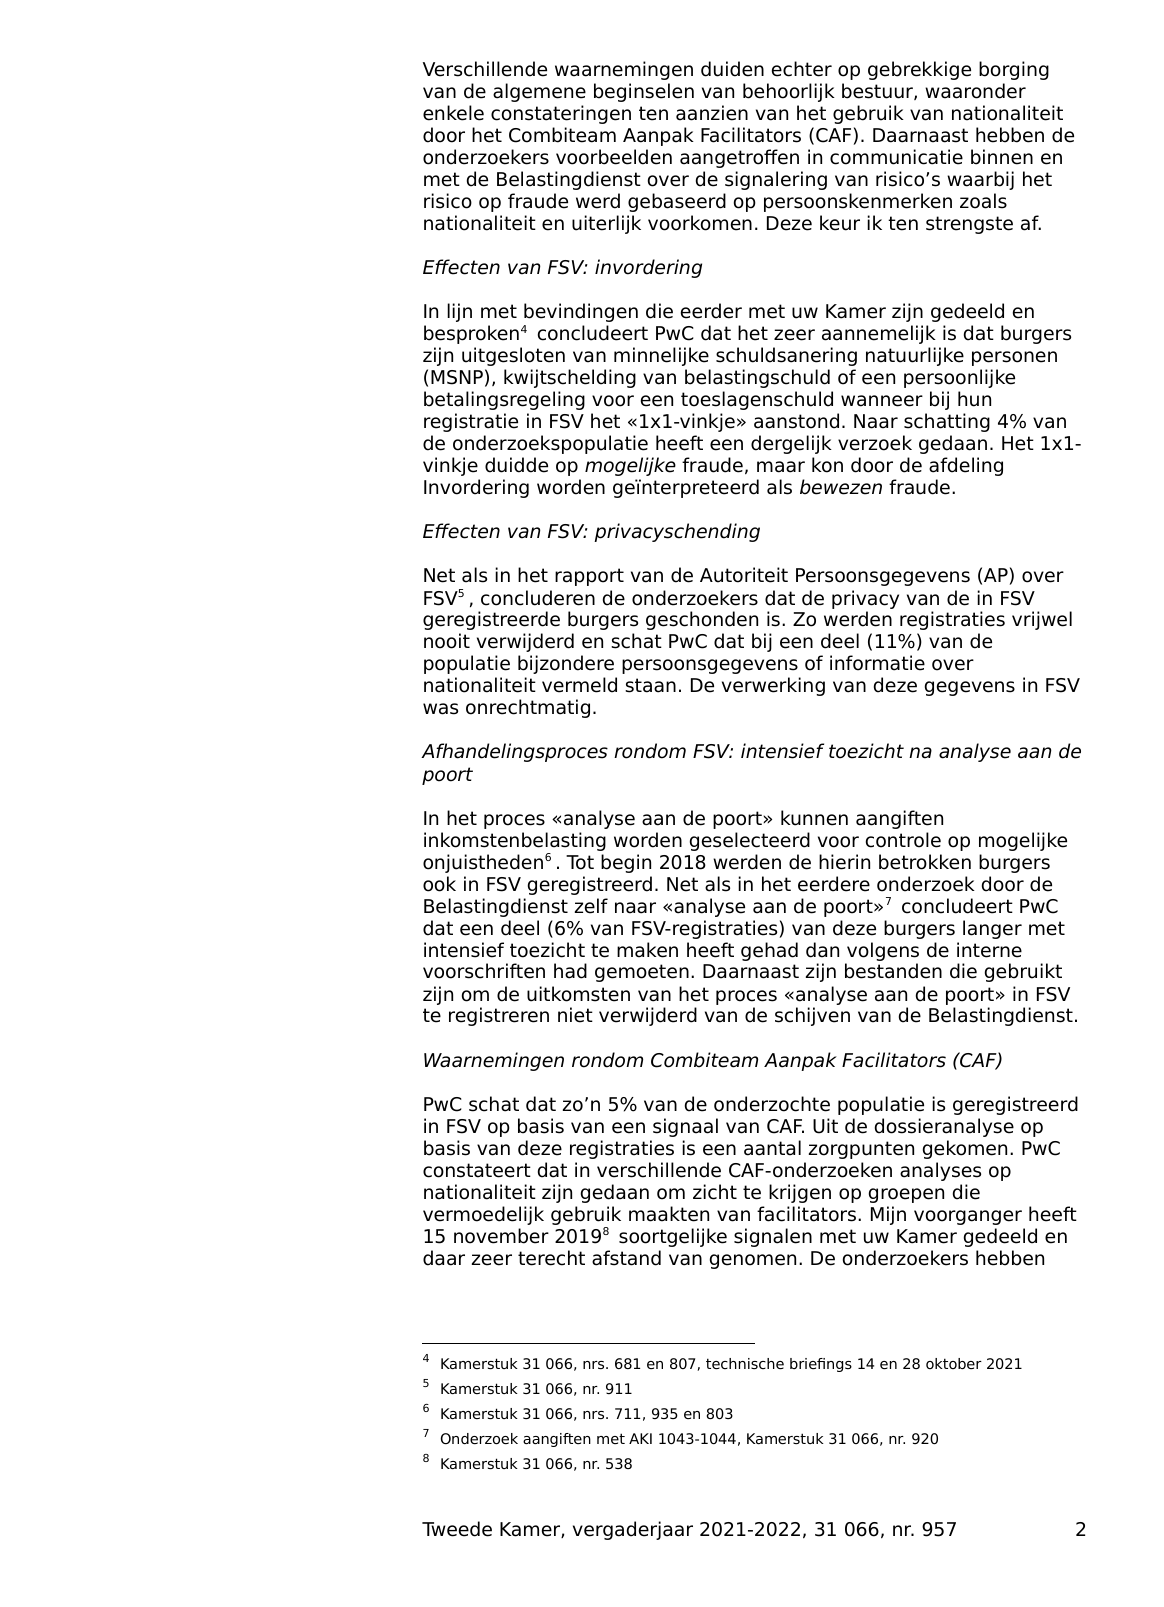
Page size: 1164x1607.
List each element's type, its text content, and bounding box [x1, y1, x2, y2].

text In het proces «analyse aan de poort» kunnen aangiften inkomstenbelasting worden geselecteerd voor controle op mogelijke onjuistheden. Tot begin 2018 werden de hierin betrokken burgers ook in FSV geregistreerd. Net als in het eerdere onderzoek door de Belastingdienst zelf naar «analyse aan de poort» concludeert PwC dat een deel (6% van FSV-registraties) van deze burgers langer met intensief toezicht te maken heeft gehad dan volgens de interne voorschriften had gemoeten. Daarnaast zijn bestanden die gebruikt zijn om de uitkomsten van het proces «analyse aan de poort» in FSV te registreren niet verwijderd van de schijven van de Belastingdienst. [422, 808, 1087, 1027]
subtitle Waarnemingen rondom Combiteam Aanpak Facilitators (CAF) [422, 1049, 1087, 1072]
text PwC schat dat zo’n 5% van de onderzochte populatie is geregistreerd in FSV op basis van een signaal van CAF. Uit de dossieranalyse op basis van deze registraties is een aantal zorgpunten gekomen. PwC constateert dat in verschillende CAF-onderzoeken analyses op nationaliteit zijn gedaan om zicht te krijgen op groepen die vermoedelijk gebruik maakten van facilitators. Mijn voorganger heeft 15 november 2019 soortgelijke signalen met uw Kamer gedeeld en daar zeer terecht afstand van genomen. De onderzoekers hebben [422, 1094, 1087, 1269]
text Kamerstuk 31 066, nr. 538 [422, 1452, 1087, 1474]
text In lijn met bevindingen die eerder met uw Kamer zijn gedeeld en besproken concludeert PwC dat het zeer aannemelijk is dat burgers zijn uitgesloten van minnelijke schuldsanering natuurlijke personen (MSNP), kwijtschelding van belastingschuld of een persoonlijke betalingsregeling voor een toeslagenschuld wanneer bij hun registratie in FSV het «1x1-vinkje» aanstond. Naar schatting 4% van de onderzoekspopulatie heeft een dergelijk verzoek gedaan. Het 1x1-vinkje duidde op mogelijke fraude, maar kon door de afdeling Invordering worden geïnterpreteerd als bewezen fraude. [422, 301, 1087, 499]
text Onderzoek aangiften met AKI 1043-1044, Kamerstuk 31 066, nr. 920 [422, 1427, 1087, 1449]
subtitle Afhandelingsproces rondom FSV: intensief toezicht na analyse aan de poort [422, 741, 1087, 785]
text Kamerstuk 31 066, nrs. 711, 935 en 803 [422, 1402, 1087, 1424]
text Kamerstuk 31 066, nrs. 681 en 807, technische briefings 14 en 28 oktober 2021 [422, 1352, 1087, 1374]
text Verschillende waarnemingen duiden echter op gebrekkige borging van de algemene beginselen van behoorlijk bestuur, waaronder enkele constateringen ten aanzien van het gebruik van nationaliteit door het Combiteam Aanpak Facilitators (CAF). Daarnaast hebben de onderzoekers voorbeelden aangetroffen in communicatie binnen en met de Belastingdienst over de signalering van risico’s waarbij het risico op fraude werd gebaseerd op persoonskenmerken zoals nationaliteit en uiterlijk voorkomen. Deze keur ik ten strengste af. [422, 59, 1087, 235]
text Net als in het rapport van de Autoriteit Persoonsgegevens (AP) over FSV, concluderen de onderzoekers dat de privacy van de in FSV geregistreerde burgers geschonden is. Zo werden registraties vrijwel nooit verwijderd en schat PwC dat bij een deel (11%) van de populatie bijzondere persoonsgegevens of informatie over nationaliteit vermeld staan. De verwerking van deze gegevens in FSV was onrechtmatig. [422, 565, 1087, 719]
subtitle Effecten van FSV: privacyschending [422, 521, 1087, 543]
text Kamerstuk 31 066, nr. 911 [422, 1377, 1087, 1399]
subtitle Effecten van FSV: invordering [422, 257, 1087, 279]
